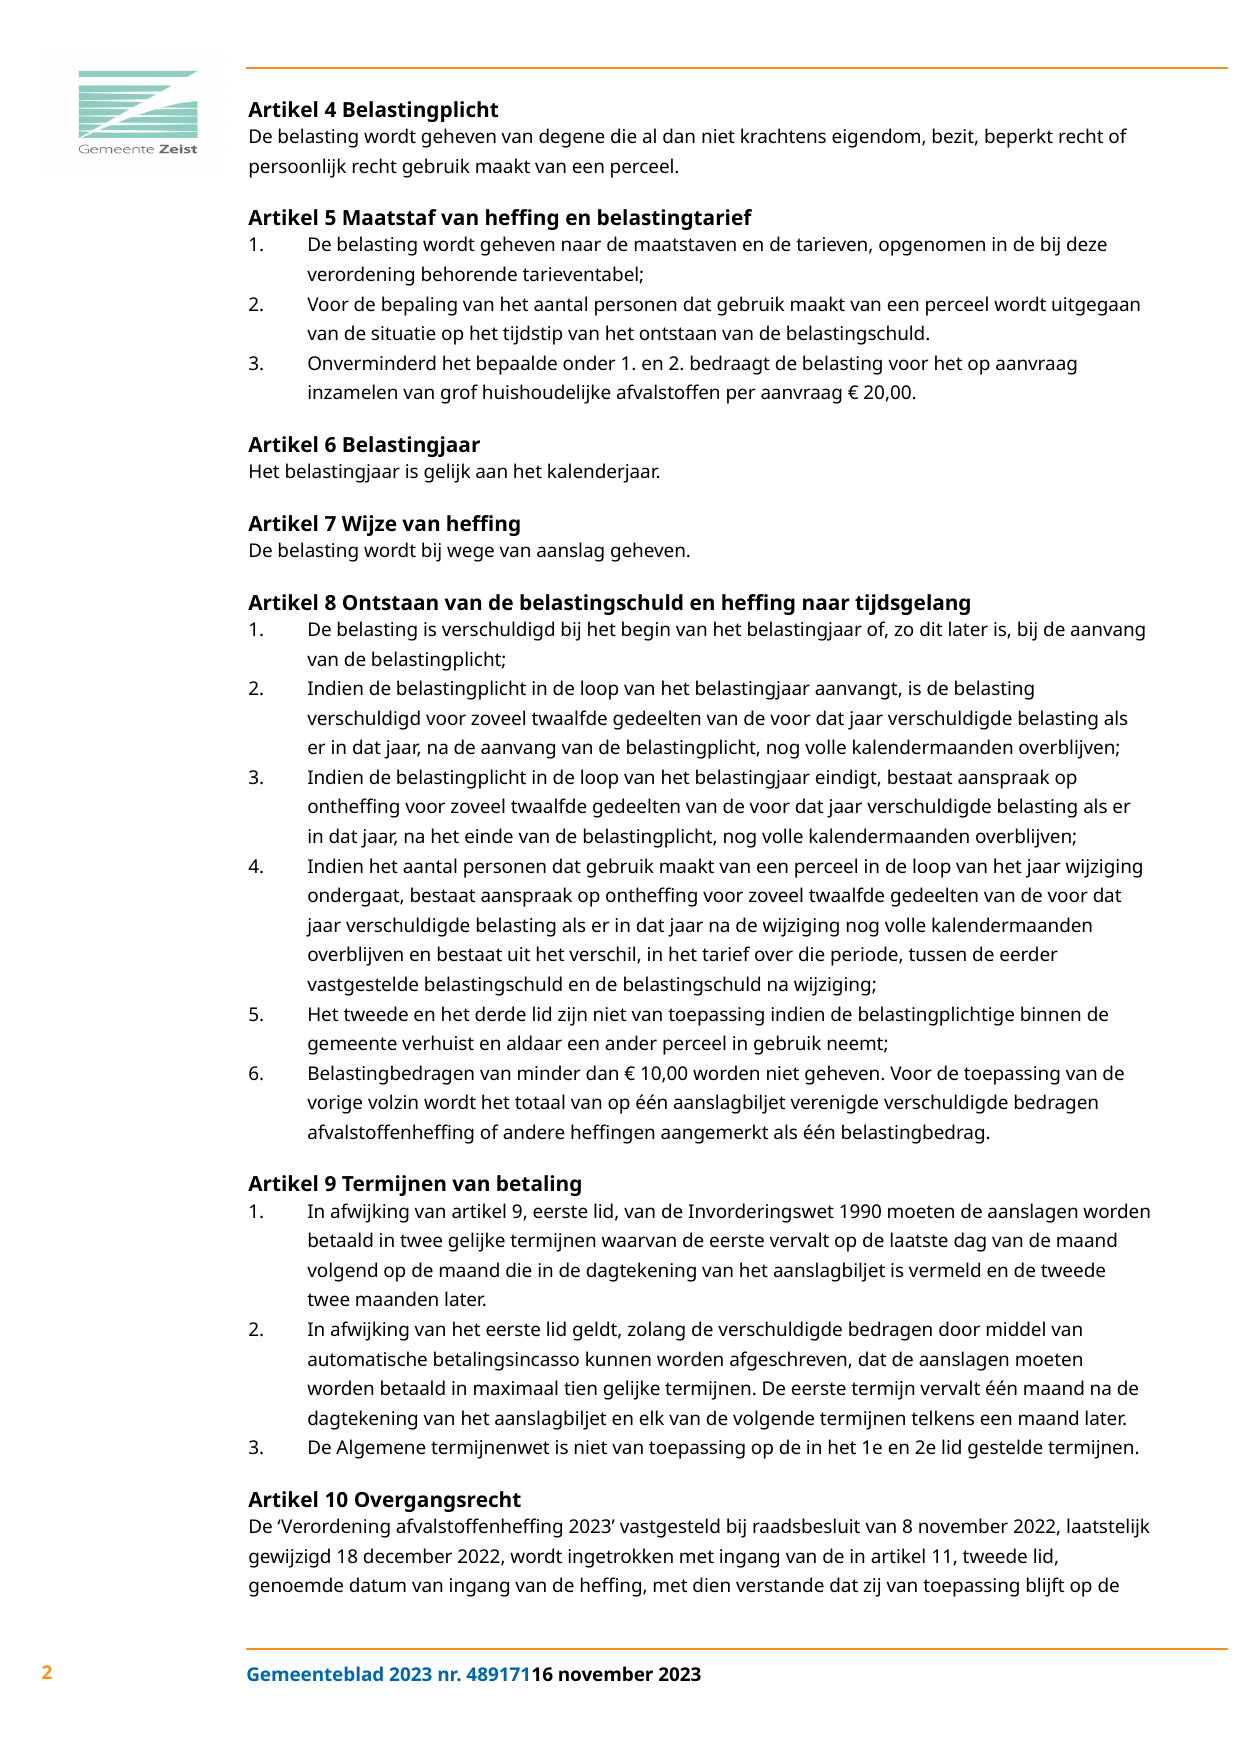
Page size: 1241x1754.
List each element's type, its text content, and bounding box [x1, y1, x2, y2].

picture [41, 47, 231, 172]
list Voor de bepaling van het aantal personen dat gebruik maakt van een perceel wordt uitgegaan van de situatie op het tijdstip van het ontstaan van de belastingschuld. [248, 291, 1152, 346]
text Artikel 5 Maatstaf van heffing en belastingtarief [248, 203, 1152, 232]
text Artikel 6 Belastingjaar [248, 430, 1152, 458]
list Indien de belastingplicht in de loop van het belastingjaar aanvangt, is de belasting verschuldigd voor zoveel twaalfde gedeelten van de voor dat jaar verschuldigde belasting als er in dat jaar, na de aanvang van de belastingplicht, nog volle kalendermaanden overblijven; [248, 675, 1152, 760]
text Artikel 8 Ontstaan van de belastingschuld en heffing naar tijdsgelang [248, 588, 1152, 616]
text De ‘Verordening afvalstoffenheffing 2023’ vastgesteld bij raadsbesluit van 8 november 2022, laatstelijk gewijzigd 18 december 2022, wordt ingetrokken met ingang van de in artikel 11, tweede lid, genoemde datum van ingang van de heffing, met dien verstande dat zij van toepassing blijft op de [248, 1513, 1152, 1598]
text Artikel 9 Termijnen van betaling [248, 1169, 1152, 1198]
list De Algemene termijnenwet is niet van toepassing op de in het 1e en 2e lid gestelde termijnen. [248, 1434, 1152, 1460]
text Artikel 7 Wijze van heffing [248, 509, 1152, 537]
text De belasting wordt geheven van degene die al dan niet krachtens eigendom, bezit, beperkt recht of persoonlijk recht gebruik maakt van een perceel. [248, 123, 1152, 178]
text Artikel 10 Overgangsrecht [248, 1485, 1152, 1513]
text Het belastingjaar is gelijk aan het kalenderjaar. [248, 458, 1152, 484]
list Indien het aantal personen dat gebruik maakt van een perceel in de loop van het jaar wijziging ondergaat, bestaat aanspraak op ontheffing voor zoveel twaalfde gedeelten van de voor dat jaar verschuldigde belasting als er in dat jaar na de wijziging nog volle kalendermaanden overblijven en bestaat uit het verschil, in het tarief over die periode, tussen de eerder vastgestelde belastingschuld en de belastingschuld na wijziging; [248, 853, 1152, 997]
text Artikel 4 Belastingplicht [248, 95, 1152, 123]
list Onverminderd het bepaalde onder 1. en 2. bedraagt de belasting voor het op aanvraag inzamelen van grof huishoudelijke afvalstoffen per aanvraag € 20,00. [248, 350, 1152, 405]
list De belasting wordt geheven naar de maatstaven en de tarieven, opgenomen in de bij deze verordening behorende tarieventabel; [248, 232, 1152, 287]
list In afwijking van artikel 9, eerste lid, van de Invorderingswet 1990 moeten de aanslagen worden betaald in twee gelijke termijnen waarvan de eerste vervalt op de laatste dag van de maand volgend op de maand die in de dagtekening van het aanslagbiljet is vermeld en de tweede twee maanden later. [248, 1198, 1152, 1312]
list De belasting is verschuldigd bij het begin van het belastingjaar of, zo dit later is, bij de aanvang van de belastingplicht; [248, 616, 1152, 671]
list In afwijking van het eerste lid geldt, zolang de verschuldigde bedragen door middel van automatische betalingsincasso kunnen worden afgeschreven, dat de aanslagen moeten worden betaald in maximaal tien gelijke termijnen. De eerste termijn vervalt één maand na de dagtekening van het aanslagbiljet en elk van de volgende termijnen telkens een maand later. [248, 1316, 1152, 1431]
list Indien de belastingplicht in de loop van het belastingjaar eindigt, bestaat aanspraak op ontheffing voor zoveel twaalfde gedeelten van de voor dat jaar verschuldigde belasting als er in dat jaar, na het einde van de belastingplicht, nog volle kalendermaanden overblijven; [248, 764, 1152, 849]
list Het tweede en het derde lid zijn niet van toepassing indien de belastingplichtige binnen de gemeente verhuist en aldaar een ander perceel in gebruik neemt; [248, 1001, 1152, 1056]
text De belasting wordt bij wege van aanslag geheven. [248, 537, 1152, 563]
list Belastingbedragen van minder dan € 10,00 worden niet geheven. Voor de toepassing van de vorige volzin wordt het totaal van op één aanslagbiljet verenigde verschuldigde bedragen afvalstoffenheffing of andere heffingen aangemerkt als één belastingbedrag. [248, 1060, 1152, 1145]
